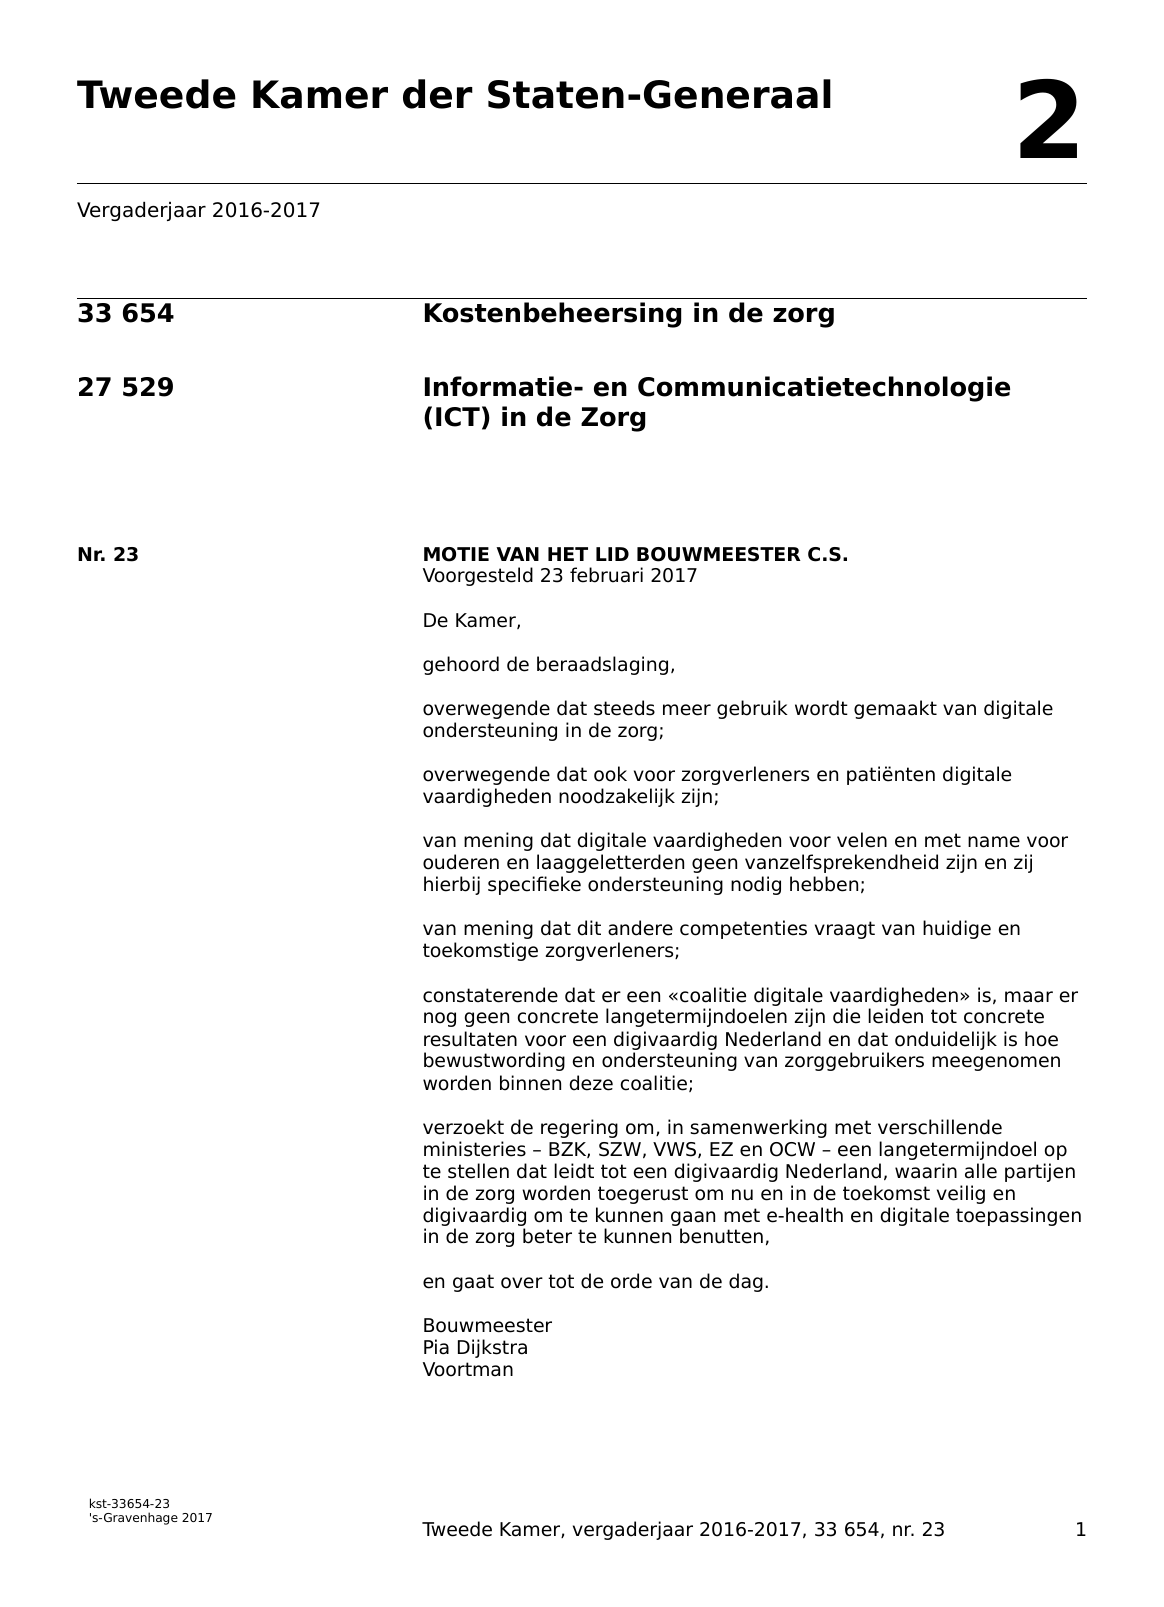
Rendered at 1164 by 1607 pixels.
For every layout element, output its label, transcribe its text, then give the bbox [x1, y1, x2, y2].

table_cell Vergaderjaar 2016-2017 [77, 184, 1087, 298]
text gehoord de beraadslaging, [422, 654, 1087, 676]
text 's-Gravenhage 2017 [88, 1511, 323, 1525]
text Voorgesteld 23 februari 2017 [422, 565, 1087, 587]
text overwegende dat ook voor zorgverleners en patiënten digitale vaardigheden noodzakelijk zijn; [422, 764, 1087, 808]
text en gaat over tot de orde van de dag. [422, 1271, 1087, 1293]
subtitle 27 529 Informatie- en Communicatietechnologie (ICT) in de Zorg [77, 373, 1087, 432]
table_header 2 [886, 59, 1087, 183]
text Bouwmeester [422, 1315, 1087, 1337]
text Pia Dijkstra [422, 1337, 1087, 1359]
text kst-33654-23 [88, 1497, 323, 1511]
table_header Tweede Kamer der Staten-Generaal [77, 59, 886, 183]
subtitle 33 654 Kostenbeheersing in de zorg [77, 299, 1087, 329]
text van mening dat digitale vaardigheden voor velen en met name voor ouderen en laaggeletterden geen vanzelfsprekendheid zijn en zij hierbij specifieke ondersteuning nodig hebben; [422, 830, 1087, 896]
text overwegende dat steeds meer gebruik wordt gemaakt van digitale ondersteuning in de zorg; [422, 698, 1087, 742]
subtitle Nr. 23 MOTIE VAN HET LID BOUWMEESTER C.S. [77, 543, 1087, 565]
text Voortman [422, 1359, 1087, 1381]
text constaterende dat er een «coalitie digitale vaardigheden» is, maar er nog geen concrete langetermijndoelen zijn die leiden tot concrete resultaten voor een digivaardig Nederland en dat onduidelijk is hoe bewustwording en ondersteuning van zorggebruikers meegenomen worden binnen deze coalitie; [422, 984, 1087, 1094]
text De Kamer, [422, 609, 1087, 632]
text verzoekt de regering om, in samenwerking met verschillende ministeries – BZK, SZW, VWS, EZ en OCW – een langetermijndoel op te stellen dat leidt tot een digivaardig Nederland, waarin alle partijen in de zorg worden toegerust om nu en in de toekomst veilig en digivaardig om te kunnen gaan met e-health en digitale toepassingen in de zorg beter te kunnen benutten, [422, 1117, 1087, 1248]
text van mening dat dit andere competenties vraagt van huidige en toekomstige zorgverleners; [422, 918, 1087, 962]
